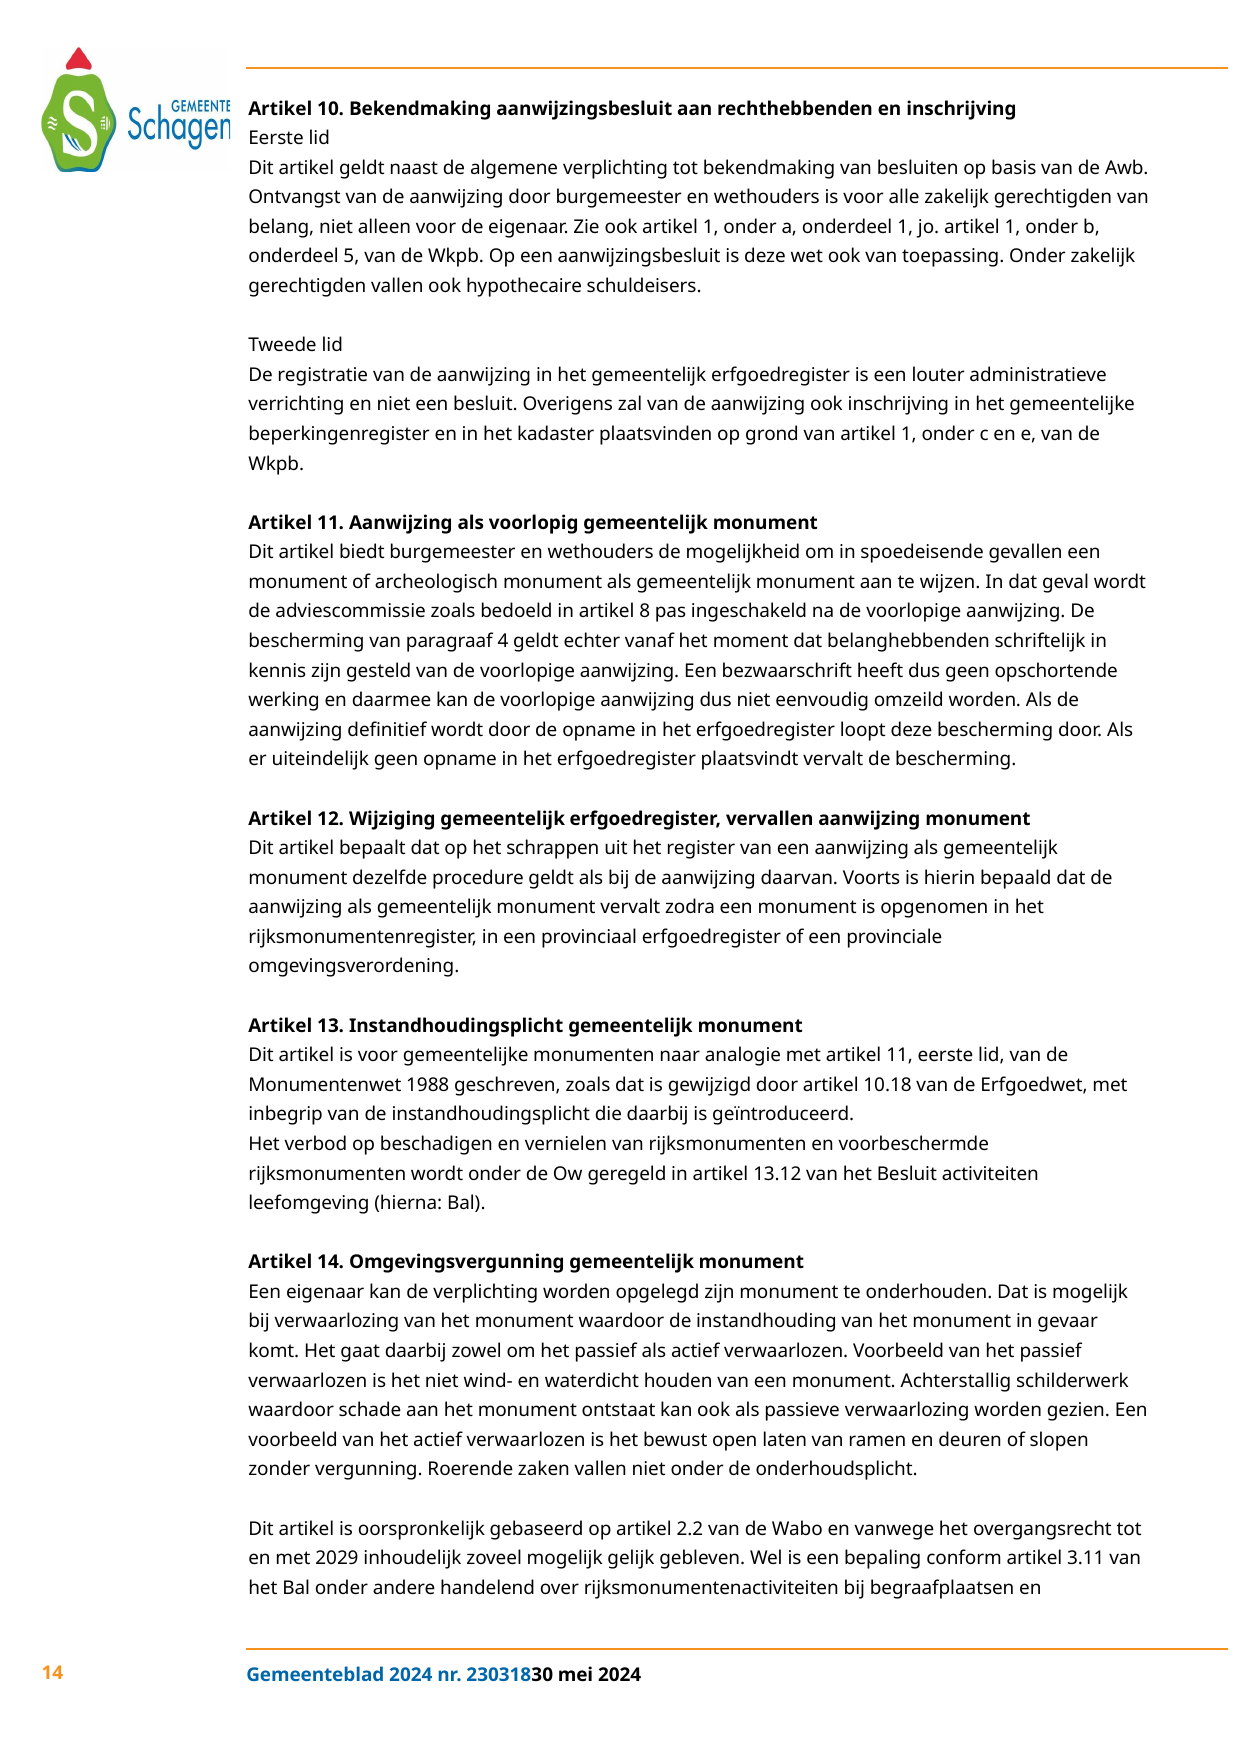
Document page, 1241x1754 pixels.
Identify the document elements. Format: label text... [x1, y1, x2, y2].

text Dit artikel bepaalt dat op het schrappen uit het register van een aanwijzing als gemeentelijk monument dezelfde procedure geldt als bij de aanwijzing daarvan. Voorts is hierin bepaald dat de aanwijzing als gemeentelijk monument vervalt zodra een monument is opgenomen in het rijksmonumentenregister, in een provinciaal erfgoedregister of een provinciale omgevingsverordening. [248, 834, 1152, 978]
text Het verbod op beschadigen en vernielen van rijksmonumenten en voorbeschermde rijksmonumenten wordt onder de Ow geregeld in artikel 13.12 van het Besluit activiteiten leefomgeving (hierna: Bal). [248, 1130, 1152, 1215]
picture [41, 47, 231, 172]
text Een eigenaar kan de verplichting worden opgelegd zijn monument te onderhouden. Dat is mogelijk bij verwaarlozing van het monument waardoor de instandhouding van het monument in gevaar komt. Het gaat daarbij zowel om het passief als actief verwaarlozen. Voorbeeld van het passief verwaarlozen is het niet wind- en waterdicht houden van een monument. Achterstallig schilderwerk waardoor schade aan het monument ontstaat kan ook als passieve verwaarlozing worden gezien. Een voorbeeld van het actief verwaarlozen is het bewust open laten van ramen en deuren of slopen zonder vergunning. Roerende zaken vallen niet onder de onderhoudsplicht. [248, 1278, 1152, 1481]
text Dit artikel biedt burgemeester en wethouders de mogelijkheid om in spoedeisende gevallen een monument of archeologisch monument als gemeentelijk monument aan te wijzen. In dat geval wordt de adviescommissie zoals bedoeld in artikel 8 pas ingeschakeld na de voorlopige aanwijzing. De bescherming van paragraaf 4 geldt echter vanaf het moment dat belanghebbenden schriftelijk in kennis zijn gesteld van de voorlopige aanwijzing. Een bezwaarschrift heeft dus geen opschortende werking en daarmee kan de voorlopige aanwijzing dus niet eenvoudig omzeild worden. Als de aanwijzing definitief wordt door de opname in het erfgoedregister loopt deze bescherming door. Als er uiteindelijk geen opname in het erfgoedregister plaatsvindt vervalt de bescherming. [248, 538, 1152, 771]
text Dit artikel is oorspronkelijk gebaseerd op artikel 2.2 van de Wabo en vanwege het overgangsrecht tot en met 2029 inhoudelijk zoveel mogelijk gelijk gebleven. Wel is een bepaling conform artikel 3.11 van het Bal onder andere handelend over rijksmonumentenactiviteiten bij begraafplaatsen en [248, 1515, 1152, 1600]
text Dit artikel is voor gemeentelijke monumenten naar analogie met artikel 11, eerste lid, van de Monumentenwet 1988 geschreven, zoals dat is gewijzigd door artikel 10.18 van de Erfgoedwet, met inbegrip van de instandhoudingsplicht die daarbij is geïntroduceerd. [248, 1041, 1152, 1126]
text Artikel 10. Bekendmaking aanwijzingsbesluit aan rechthebbenden en inschrijving [248, 95, 1152, 121]
text Artikel 13. Instandhoudingsplicht gemeentelijk monument [248, 1012, 1152, 1038]
text Artikel 12. Wijziging gemeentelijk erfgoedregister, vervallen aanwijzing monument [248, 805, 1152, 831]
text Eerste lid [248, 124, 1152, 150]
text Tweede lid [248, 331, 1152, 357]
text Artikel 14. Omgevingsvergunning gemeentelijk monument [248, 1248, 1152, 1274]
text Artikel 11. Aanwijzing als voorlopig gemeentelijk monument [248, 509, 1152, 535]
text Dit artikel geldt naast de algemene verplichting tot bekendmaking van besluiten op basis van de Awb. Ontvangst van de aanwijzing door burgemeester en wethouders is voor alle zakelijk gerechtigden van belang, niet alleen voor de eigenaar. Zie ook artikel 1, onder a, onderdeel 1, jo. artikel 1, onder b, onderdeel 5, van de Wkpb. Op een aanwijzingsbesluit is deze wet ook van toepassing. Onder zakelijk gerechtigden vallen ook hypothecaire schuldeisers. [248, 154, 1152, 298]
text De registratie van de aanwijzing in het gemeentelijk erfgoedregister is een louter administratieve verrichting en niet een besluit. Overigens zal van de aanwijzing ook inschrijving in het gemeentelijke beperkingenregister en in het kadaster plaatsvinden op grond van artikel 1, onder c en e, van de Wkpb. [248, 361, 1152, 476]
